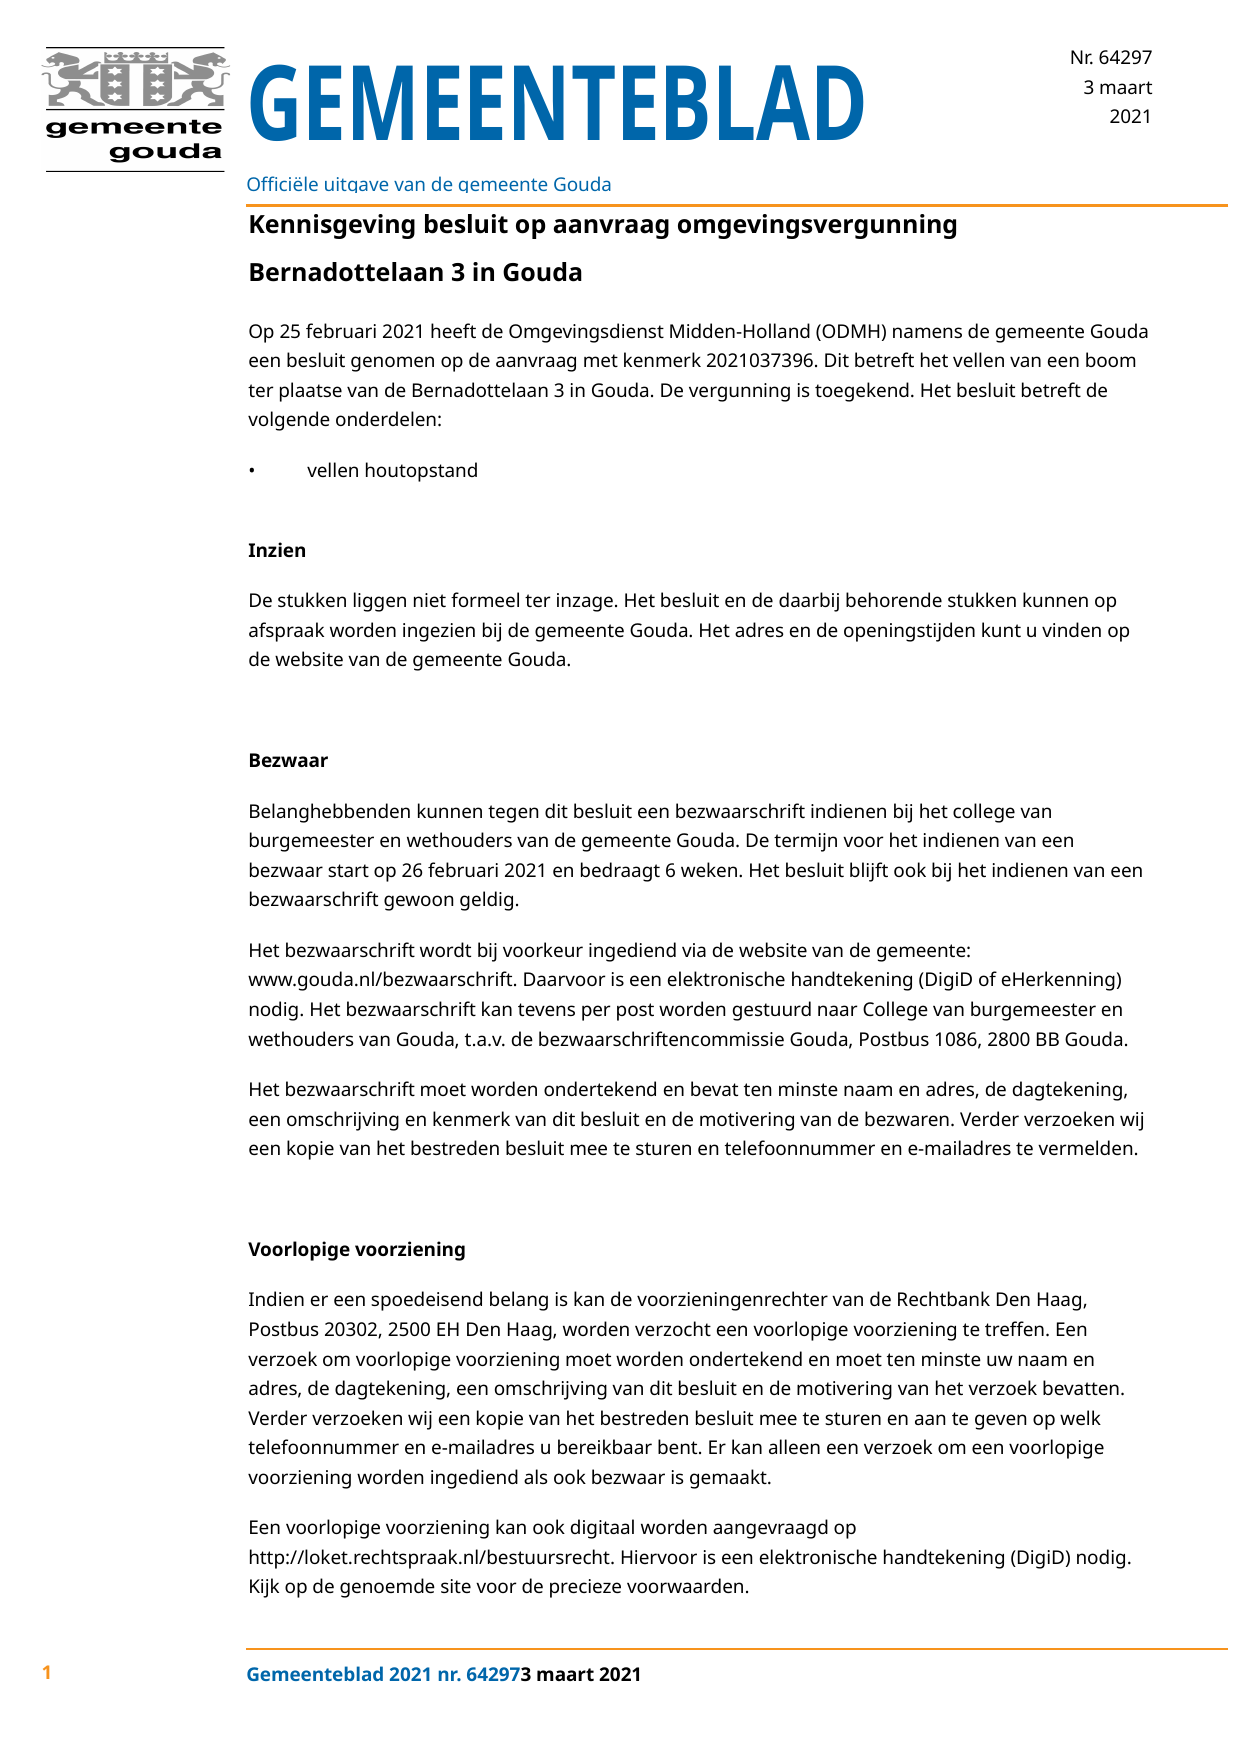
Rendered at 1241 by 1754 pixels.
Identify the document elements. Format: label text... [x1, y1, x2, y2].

text Kennisgeving besluit op aanvraag omgevingsvergunning Bernadottelaan 3 in Gouda [248, 207, 1152, 288]
text Op 25 februari 2021 heeft de Omgevingsdienst Midden-Holland (ODMH) namens de gemeente Gouda een besluit genomen op de aanvraag met kenmerk 2021037396. Dit betreft het vellen van een boom ter plaatse van de Bernadottelaan 3 in Gouda. De vergunning is toegekend. Het besluit betreft de volgende onderdelen: [248, 318, 1152, 432]
text Voorlopige voorziening [248, 1236, 1152, 1262]
text Een voorlopige voorziening kan ook digitaal worden aangevraagd op http://loket.rechtspraak.nl/bestuursrecht. Hiervoor is een elektronische handtekening (DigiD) nodig. Kijk op de genoemde site voor de precieze voorwaarden. [248, 1514, 1152, 1599]
picture [41, 47, 231, 172]
text De stukken liggen niet formeel ter inzage. Het besluit en de daarbij behorende stukken kunnen op afspraak worden ingezien bij de gemeente Gouda. Het adres en de openingstijden kunt u vinden op de website van de gemeente Gouda. [248, 587, 1152, 672]
text Indien er een spoedeisend belang is kan de voorzieningenrechter van de Rechtbank Den Haag, Postbus 20302, 2500 EH Den Haag, worden verzocht een voorlopige voorziening te treffen. Een verzoek om voorlopige voorziening moet worden ondertekend en moet ten minste uw naam en adres, de dagtekening, een omschrijving van dit besluit en de motivering van het verzoek bevatten. Verder verzoeken wij een kopie van het bestreden besluit mee te sturen en aan te geven op welk telefoonnummer en e-mailadres u bereikbaar bent. Er kan alleen een verzoek om een voorlopige voorziening worden ingediend als ook bezwaar is gemaakt. [248, 1287, 1152, 1490]
text Het bezwaarschrift wordt bij voorkeur ingediend via de website van de gemeente: www.gouda.nl/bezwaarschrift. Daarvoor is een elektronische handtekening (DigiD of eHerkenning) nodig. Het bezwaarschrift kan tevens per post worden gestuurd naar College van burgemeester en wethouders van Gouda, t.a.v. de bezwaarschriftencommissie Gouda, Postbus 1086, 2800 BB Gouda. [248, 937, 1152, 1052]
text Belanghebbenden kunnen tegen dit besluit een bezwaarschrift indienen bij het college van burgemeester en wethouders van de gemeente Gouda. De termijn voor het indienen van een bezwaar start op 26 februari 2021 en bedraagt 6 weken. Het besluit blijft ook bij het indienen van een bezwaarschrift gewoon geldig. [248, 798, 1152, 912]
list vellen houtopstand [248, 457, 1152, 483]
text Inzien [248, 537, 1152, 563]
text Bezwaar [248, 747, 1152, 773]
text Het bezwaarschrift moet worden ondertekend en bevat ten minste naam en adres, de dagtekening, een omschrijving en kenmerk van dit besluit en de motivering van de bezwaren. Verder verzoeken wij een kopie van het bestreden besluit mee te sturen en telefoonnummer en e-mailadres te vermelden. [248, 1076, 1152, 1161]
